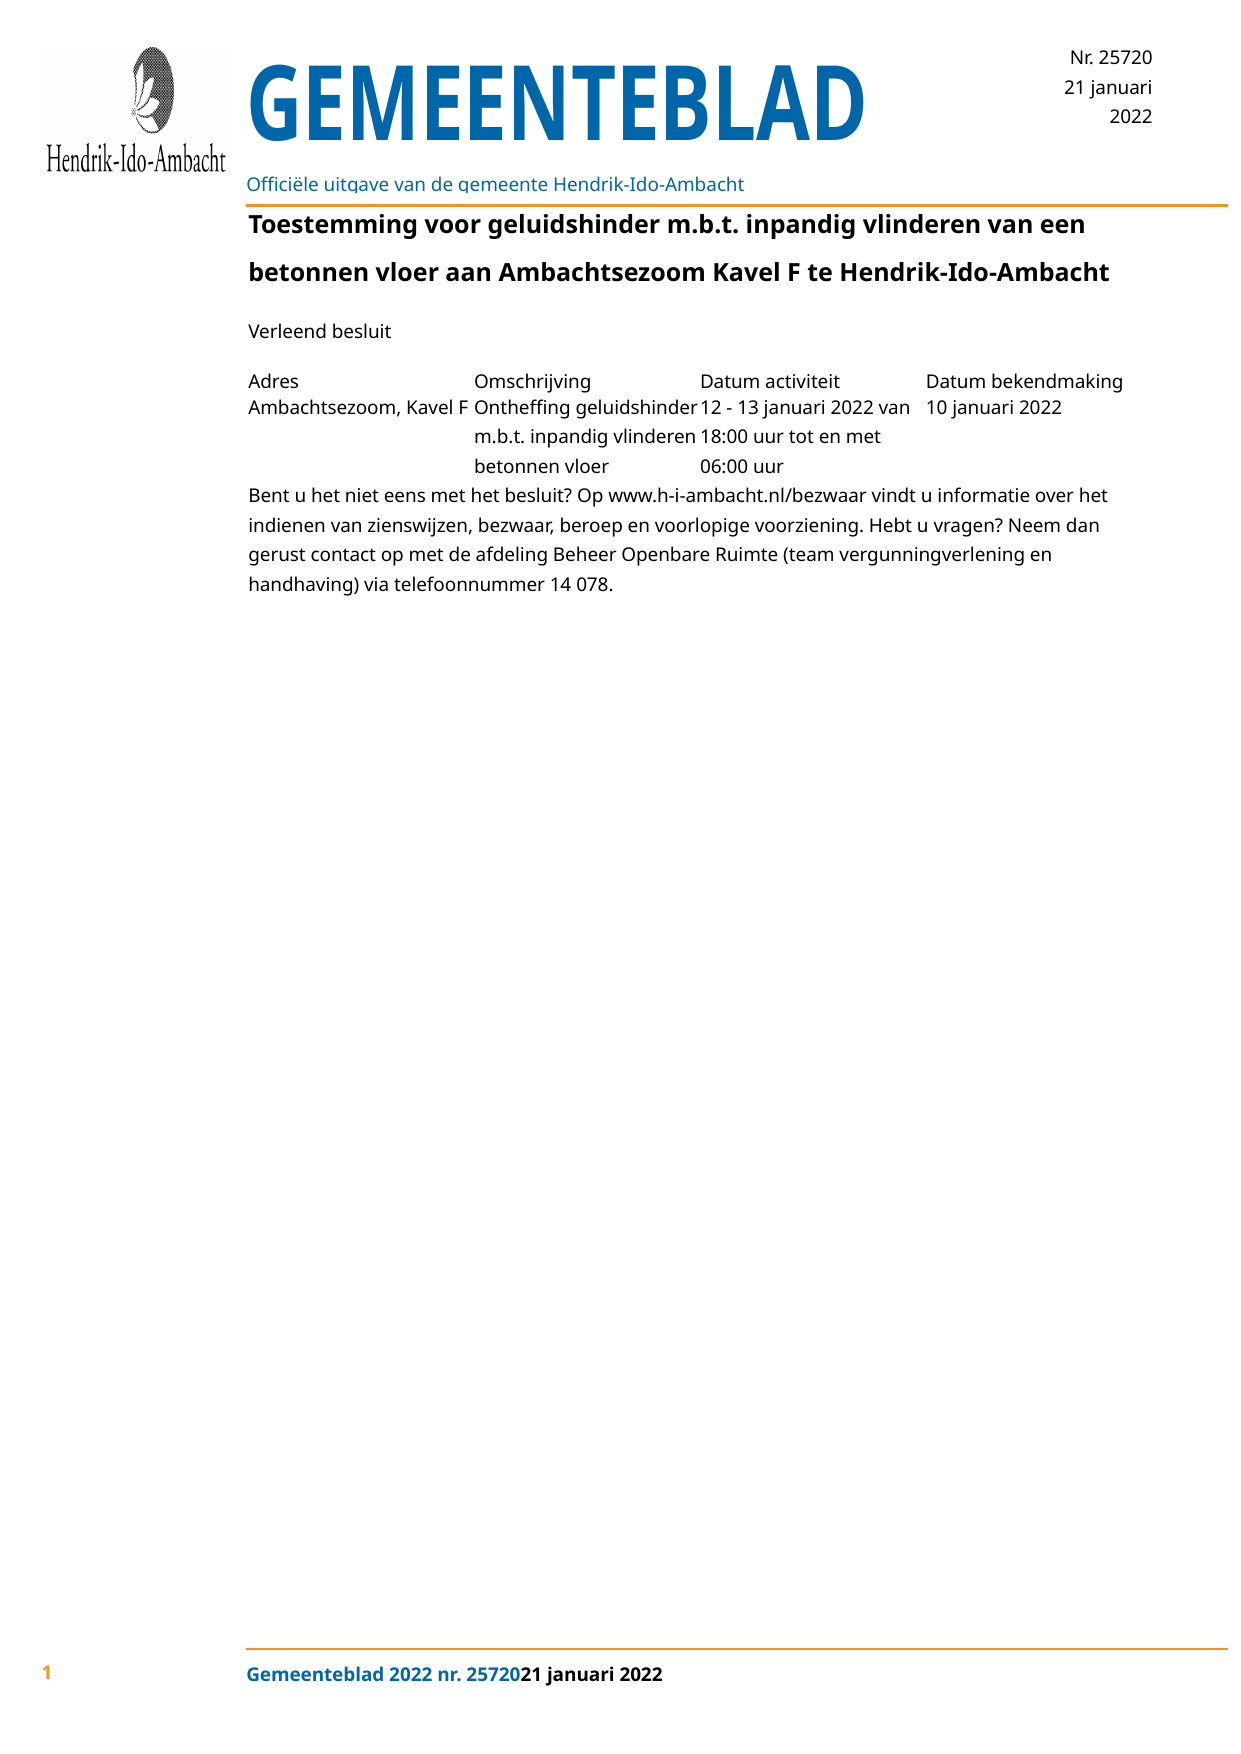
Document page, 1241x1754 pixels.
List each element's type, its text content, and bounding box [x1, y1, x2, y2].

table_cell Ontheffing geluidshinder m.b.t. inpandig vlinderen betonnen vloer [474, 394, 700, 479]
table_header Adres [248, 369, 474, 394]
table_cell Ambachtsezoom, Kavel F [248, 394, 474, 479]
table_header Datum activiteit [700, 369, 926, 394]
text Toestemming voor geluidshinder m.b.t. inpandig vlinderen van een betonnen vloer aan Ambachtsezoom Kavel F te Hendrik-Ido-Ambacht [248, 207, 1152, 288]
table_header Datum bekendmaking [926, 369, 1152, 394]
text Verleend besluit [248, 318, 1152, 344]
table_header Omschrijving [474, 369, 700, 394]
table_cell 12 - 13 januari 2022 van 18:00 uur tot en met 06:00 uur [700, 394, 926, 479]
table_cell 10 januari 2022 [926, 394, 1152, 479]
picture [41, 47, 231, 172]
text Bent u het niet eens met het besluit? Op www.h-i-ambacht.nl/bezwaar vindt u informatie over het indienen van zienswijzen, bezwaar, beroep en voorlopige voorziening. Hebt u vragen? Neem dan gerust contact op met de afdeling Beheer Openbare Ruimte (team vergunningverlening en handhaving) via telefoonnummer 14 078. [248, 482, 1152, 597]
